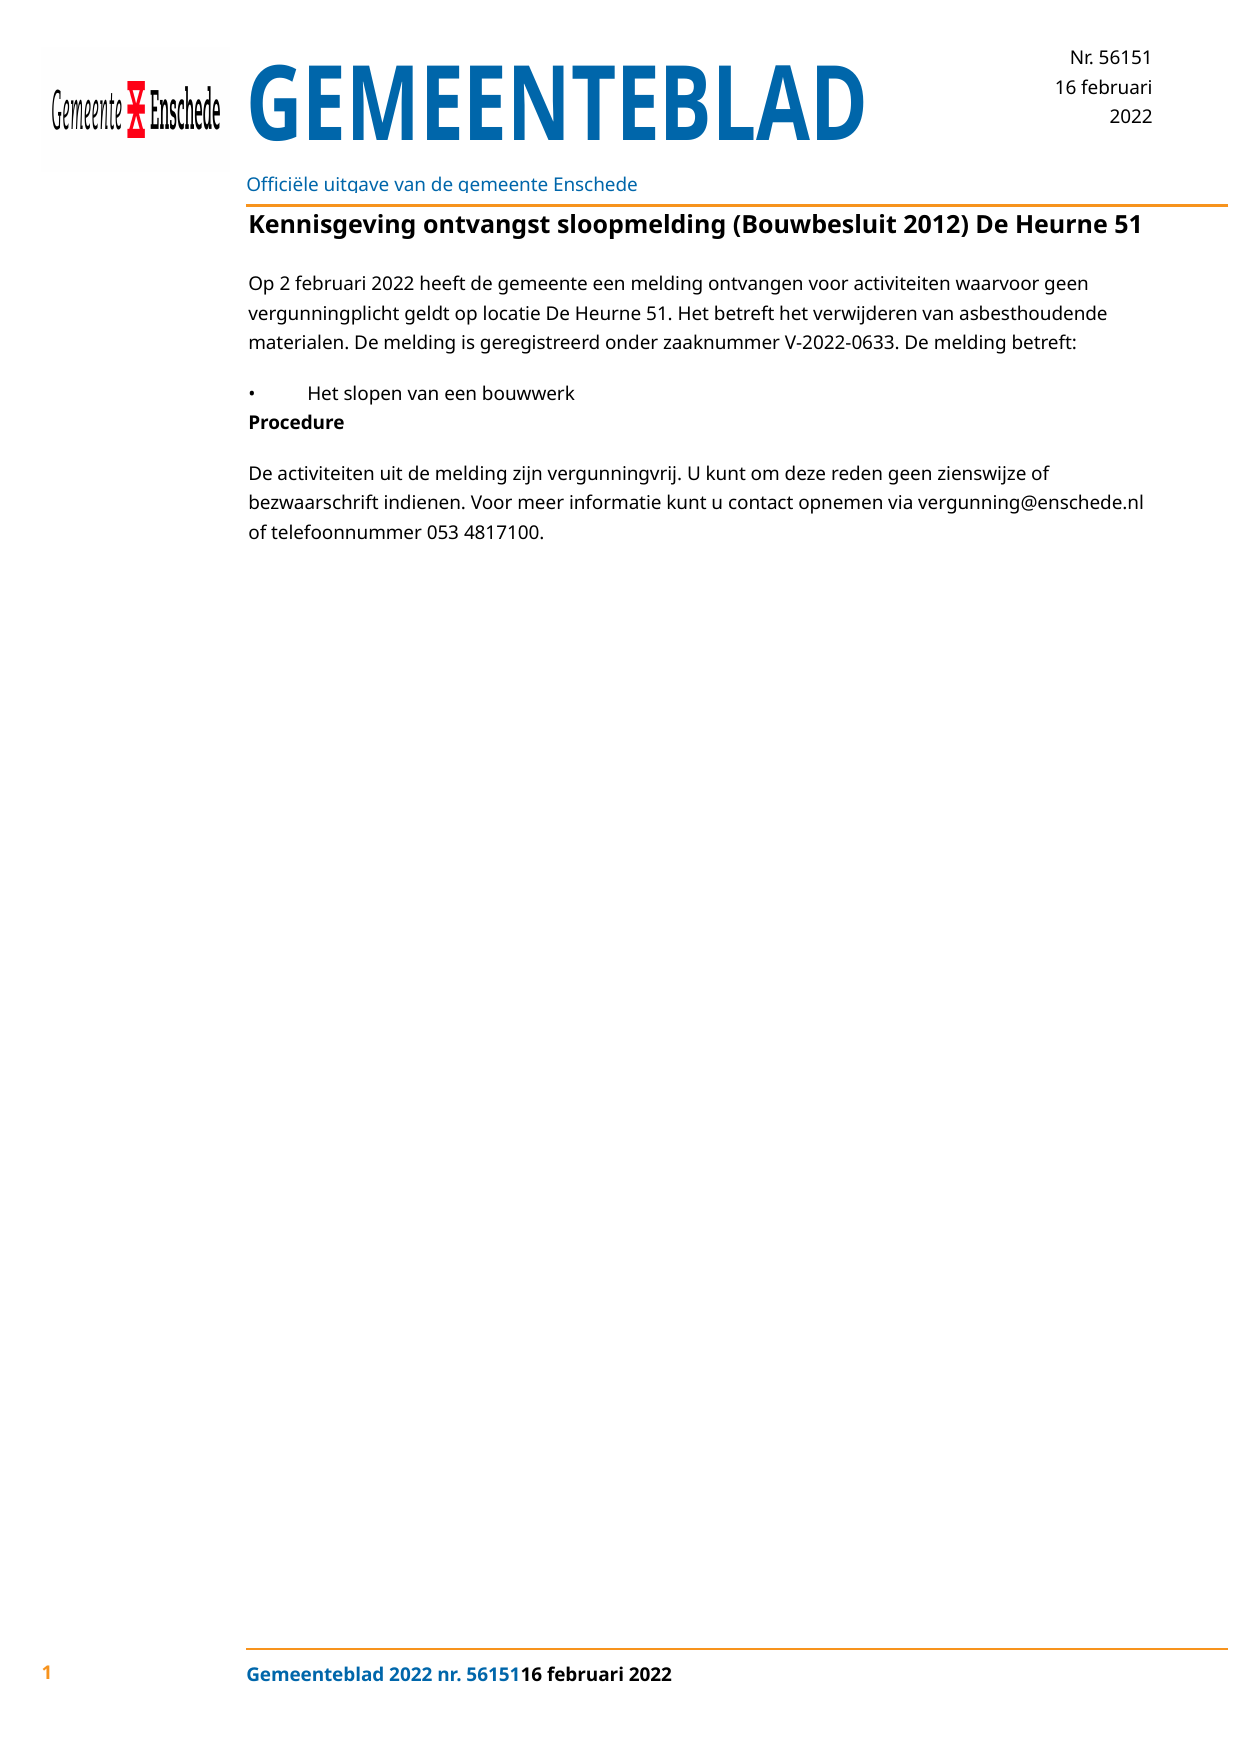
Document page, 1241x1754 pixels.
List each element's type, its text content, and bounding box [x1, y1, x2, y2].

text De activiteiten uit de melding zijn vergunningvrij. U kunt om deze reden geen zienswijze of bezwaarschrift indienen. Voor meer informatie kunt u contact opnemen via vergunning@enschede.nl of telefoonnummer 053 4817100. [248, 460, 1152, 545]
list Het slopen van een bouwwerk [248, 380, 1152, 406]
picture [41, 47, 231, 172]
text Procedure [248, 409, 1152, 435]
text Op 2 februari 2022 heeft de gemeente een melding ontvangen voor activiteiten waarvoor geen vergunningplicht geldt op locatie De Heurne 51. Het betreft het verwijderen van asbesthoudende materialen. De melding is geregistreerd onder zaaknummer V-2022-0633. De melding betreft: [248, 270, 1152, 355]
text Kennisgeving ontvangst sloopmelding (Bouwbesluit 2012) De Heurne 51 [248, 207, 1152, 241]
